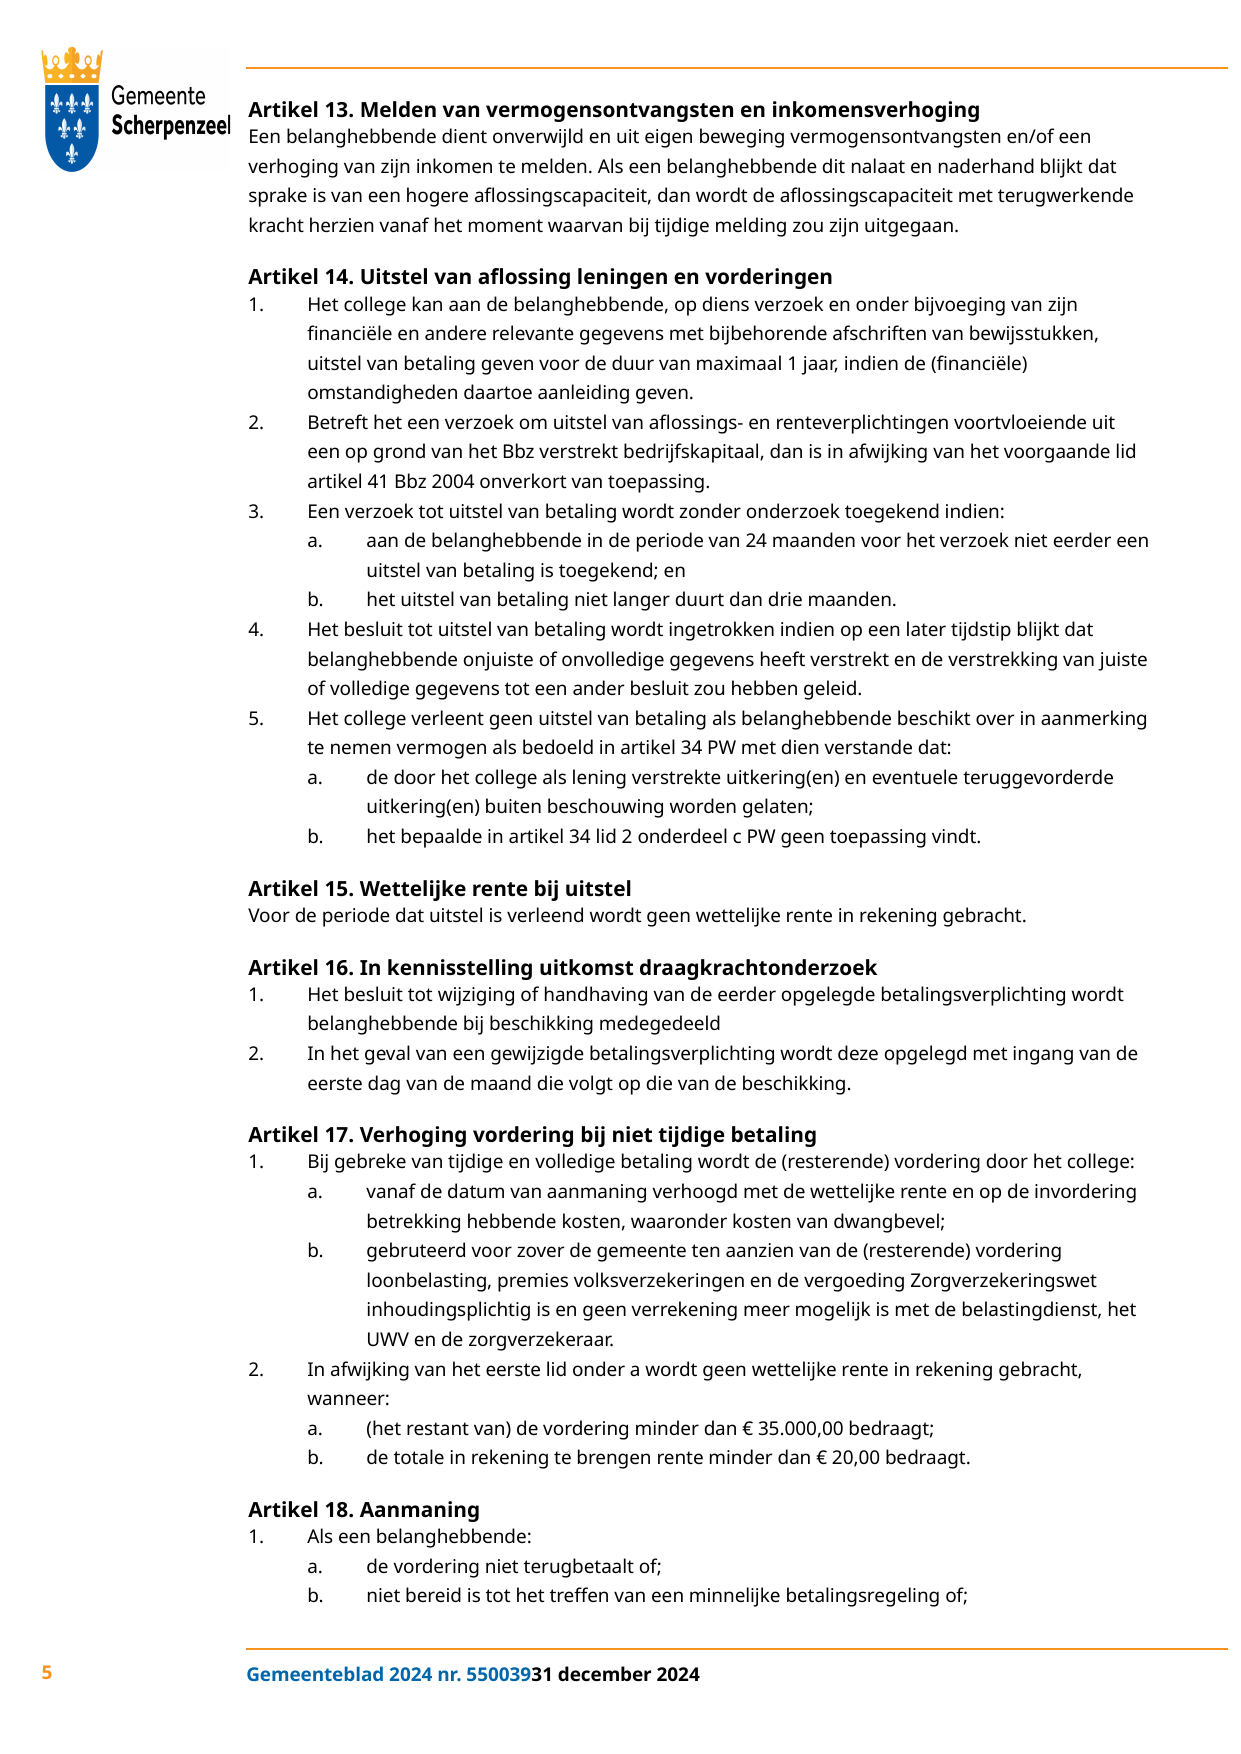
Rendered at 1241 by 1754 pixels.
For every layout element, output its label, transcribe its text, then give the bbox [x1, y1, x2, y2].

list Een verzoek tot uitstel van betaling wordt zonder onderzoek toegekend indien: [248, 498, 1152, 524]
text Een belanghebbende dient onverwijld en uit eigen beweging vermogensontvangsten en/of een verhoging van zijn inkomen te melden. Als een belanghebbende dit nalaat en naderhand blijkt dat sprake is van een hogere aflossingscapaciteit, dan wordt de aflossingscapaciteit met terugwerkende kracht herzien vanaf het moment waarvan bij tijdige melding zou zijn uitgegaan. [248, 123, 1152, 238]
list In het geval van een gewijzigde betalingsverplichting wordt deze opgelegd met ingang van de eerste dag van de maand die volgt op die van de beschikking. [248, 1040, 1152, 1096]
list Het college kan aan de belanghebbende, op diens verzoek en onder bijvoeging van zijn financiële en andere relevante gegevens met bijbehorende afschriften van bewijsstukken, uitstel van betaling geven voor de duur van maximaal 1 jaar, indien de (financiële) omstandigheden daartoe aanleiding geven. [248, 291, 1152, 405]
list In afwijking van het eerste lid onder a wordt geen wettelijke rente in rekening gebracht, wanneer: [248, 1356, 1152, 1411]
list de vordering niet terugbetaalt of; [307, 1553, 1152, 1579]
text Artikel 16. In kennisstelling uitkomst draagkrachtonderzoek [248, 953, 1152, 981]
list aan de belanghebbende in de periode van 24 maanden voor het verzoek niet eerder een uitstel van betaling is toegekend; en [307, 527, 1152, 583]
list niet bereid is tot het treffen van een minnelijke betalingsregeling of; [307, 1582, 1152, 1608]
text Artikel 13. Melden van vermogensontvangsten en inkomensverhoging [248, 95, 1152, 123]
list Het besluit tot wijziging of handhaving van de eerder opgelegde betalingsverplichting wordt belanghebbende bij beschikking medegedeeld [248, 981, 1152, 1036]
list gebruteerd voor zover de gemeente ten aanzien van de (resterende) vordering loonbelasting, premies volksverzekeringen en de vergoeding Zorgverzekeringswet inhoudingsplichtig is en geen verrekening meer mogelijk is met de belastingdienst, het UWV en de zorgverzekeraar. [307, 1237, 1152, 1352]
list het uitstel van betaling niet langer duurt dan drie maanden. [307, 587, 1152, 612]
list Het college verleent geen uitstel van betaling als belanghebbende beschikt over in aanmerking te nemen vermogen als bedoeld in artikel 34 PW met dien verstande dat: [248, 705, 1152, 760]
text Artikel 15. Wettelijke rente bij uitstel [248, 874, 1152, 902]
list de door het college als lening verstrekte uitkering(en) en eventuele teruggevorderde uitkering(en) buiten beschouwing worden gelaten; [307, 764, 1152, 819]
list de totale in rekening te brengen rente minder dan € 20,00 bedraagt. [307, 1444, 1152, 1470]
list (het restant van) de vordering minder dan € 35.000,00 bedraagt; [307, 1415, 1152, 1441]
list vanaf de datum van aanmaning verhoogd met de wettelijke rente en op de invordering betrekking hebbende kosten, waaronder kosten van dwangbevel; [307, 1178, 1152, 1233]
text Voor de periode dat uitstel is verleend wordt geen wettelijke rente in rekening gebracht. [248, 902, 1152, 928]
text Artikel 18. Aanmaning [248, 1495, 1152, 1523]
text Artikel 17. Verhoging vordering bij niet tijdige betaling [248, 1120, 1152, 1149]
list Het besluit tot uitstel van betaling wordt ingetrokken indien op een later tijdstip blijkt dat belanghebbende onjuiste of onvolledige gegevens heeft verstrekt en de verstrekking van juiste of volledige gegevens tot een ander besluit zou hebben geleid. [248, 616, 1152, 701]
list het bepaalde in artikel 34 lid 2 onderdeel c PW geen toepassing vindt. [307, 823, 1152, 849]
list Bij gebreke van tijdige en volledige betaling wordt de (resterende) vordering door het college: [248, 1149, 1152, 1174]
picture [41, 47, 231, 172]
text Artikel 14. Uitstel van aflossing leningen en vorderingen [248, 262, 1152, 291]
list Als een belanghebbende: [248, 1523, 1152, 1549]
list Betreft het een verzoek om uitstel van aflossings- en renteverplichtingen voortvloeiende uit een op grond van het Bbz verstrekt bedrijfskapitaal, dan is in afwijking van het voorgaande lid artikel 41 Bbz 2004 onverkort van toepassing. [248, 409, 1152, 494]
